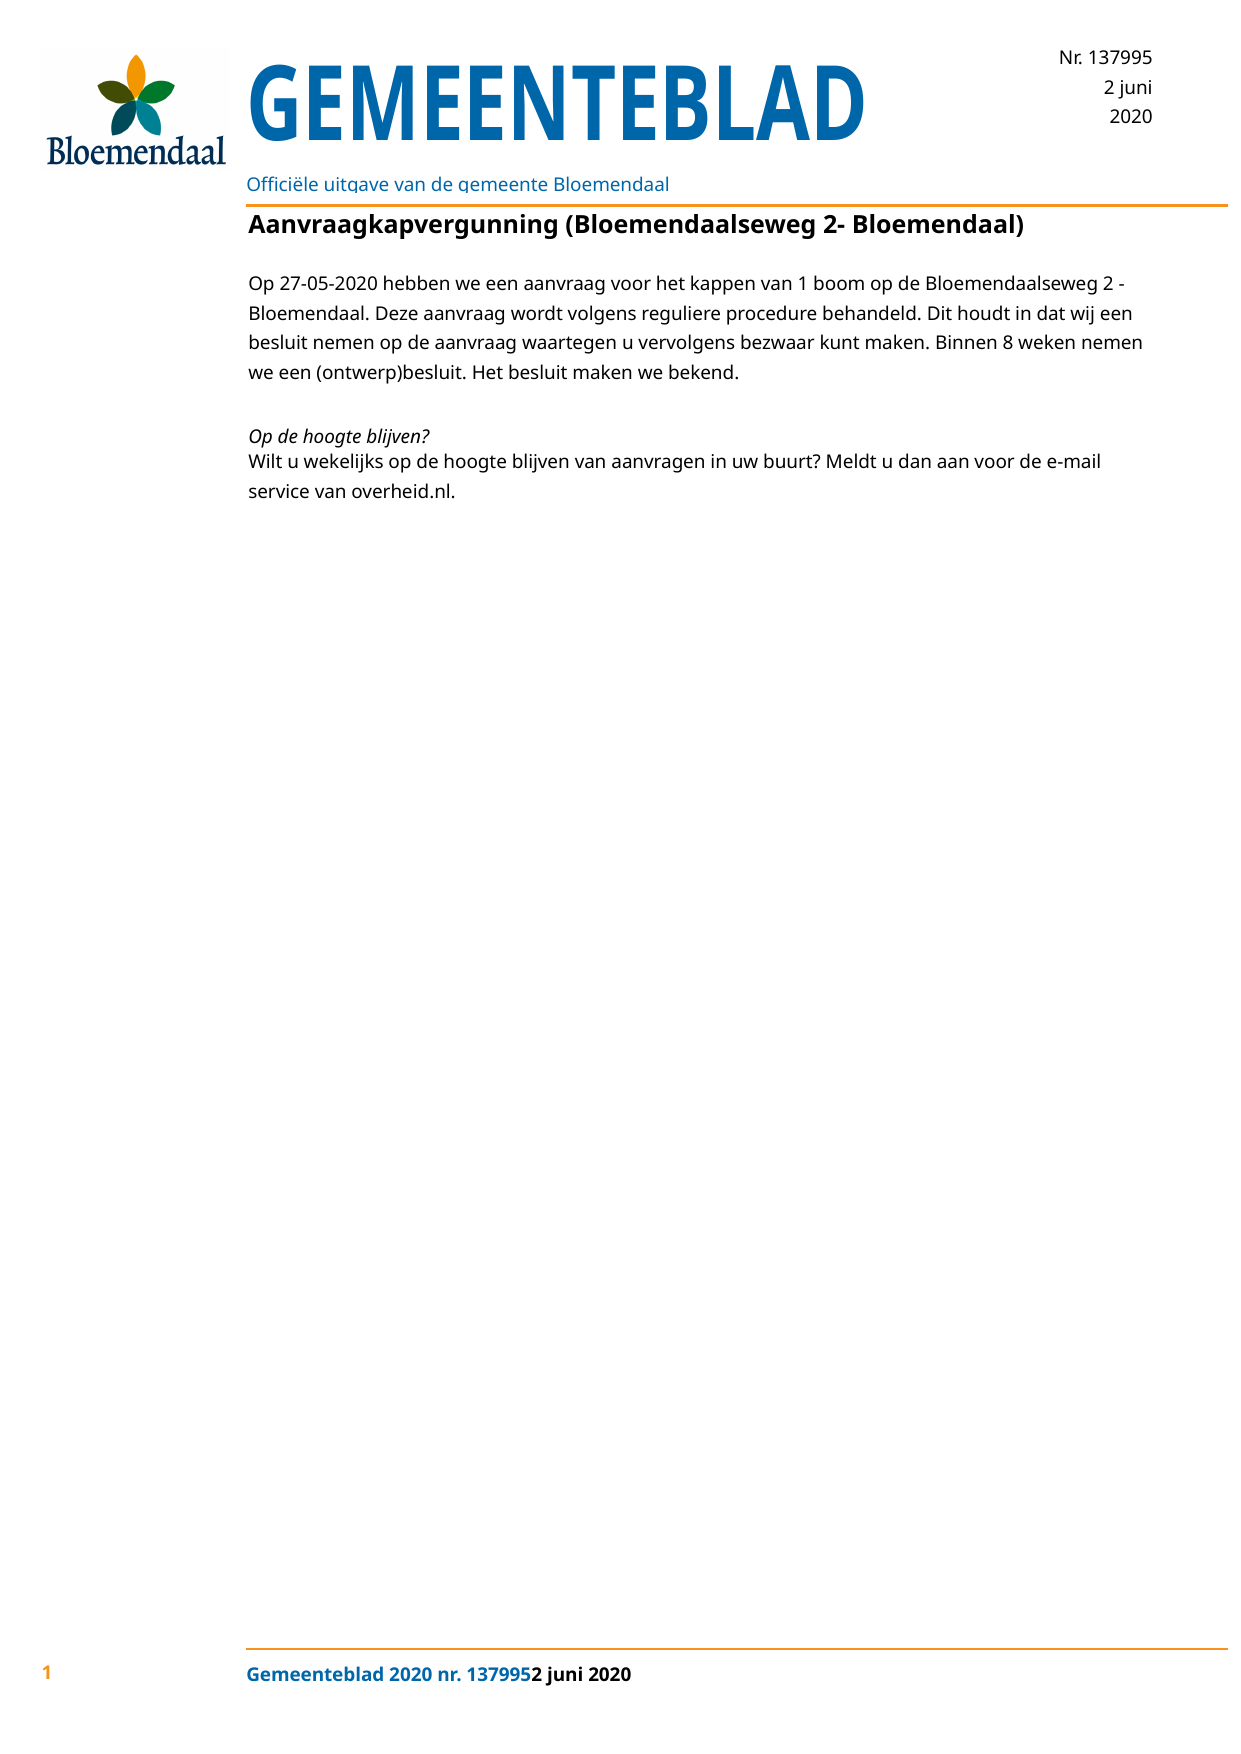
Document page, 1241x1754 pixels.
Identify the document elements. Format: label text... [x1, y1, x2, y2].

text Aanvraagkapvergunning (Bloemendaalseweg 2- Bloemendaal) [248, 207, 1152, 241]
text Wilt u wekelijks op de hoogte blijven van aanvragen in uw buurt? Meldt u dan aan voor de e-mail service van overheid.nl. [248, 449, 1152, 504]
text Op 27-05-2020 hebben we een aanvraag voor het kappen van 1 boom op de Bloemendaalseweg 2 - Bloemendaal. Deze aanvraag wordt volgens reguliere procedure behandeld. Dit houdt in dat wij een besluit nemen op de aanvraag waartegen u vervolgens bezwaar kunt maken. Binnen 8 weken nemen we een (ontwerp)besluit. Het besluit maken we bekend. [248, 270, 1152, 385]
text Op de hoogte blijven? [248, 423, 1152, 449]
picture [41, 47, 231, 172]
